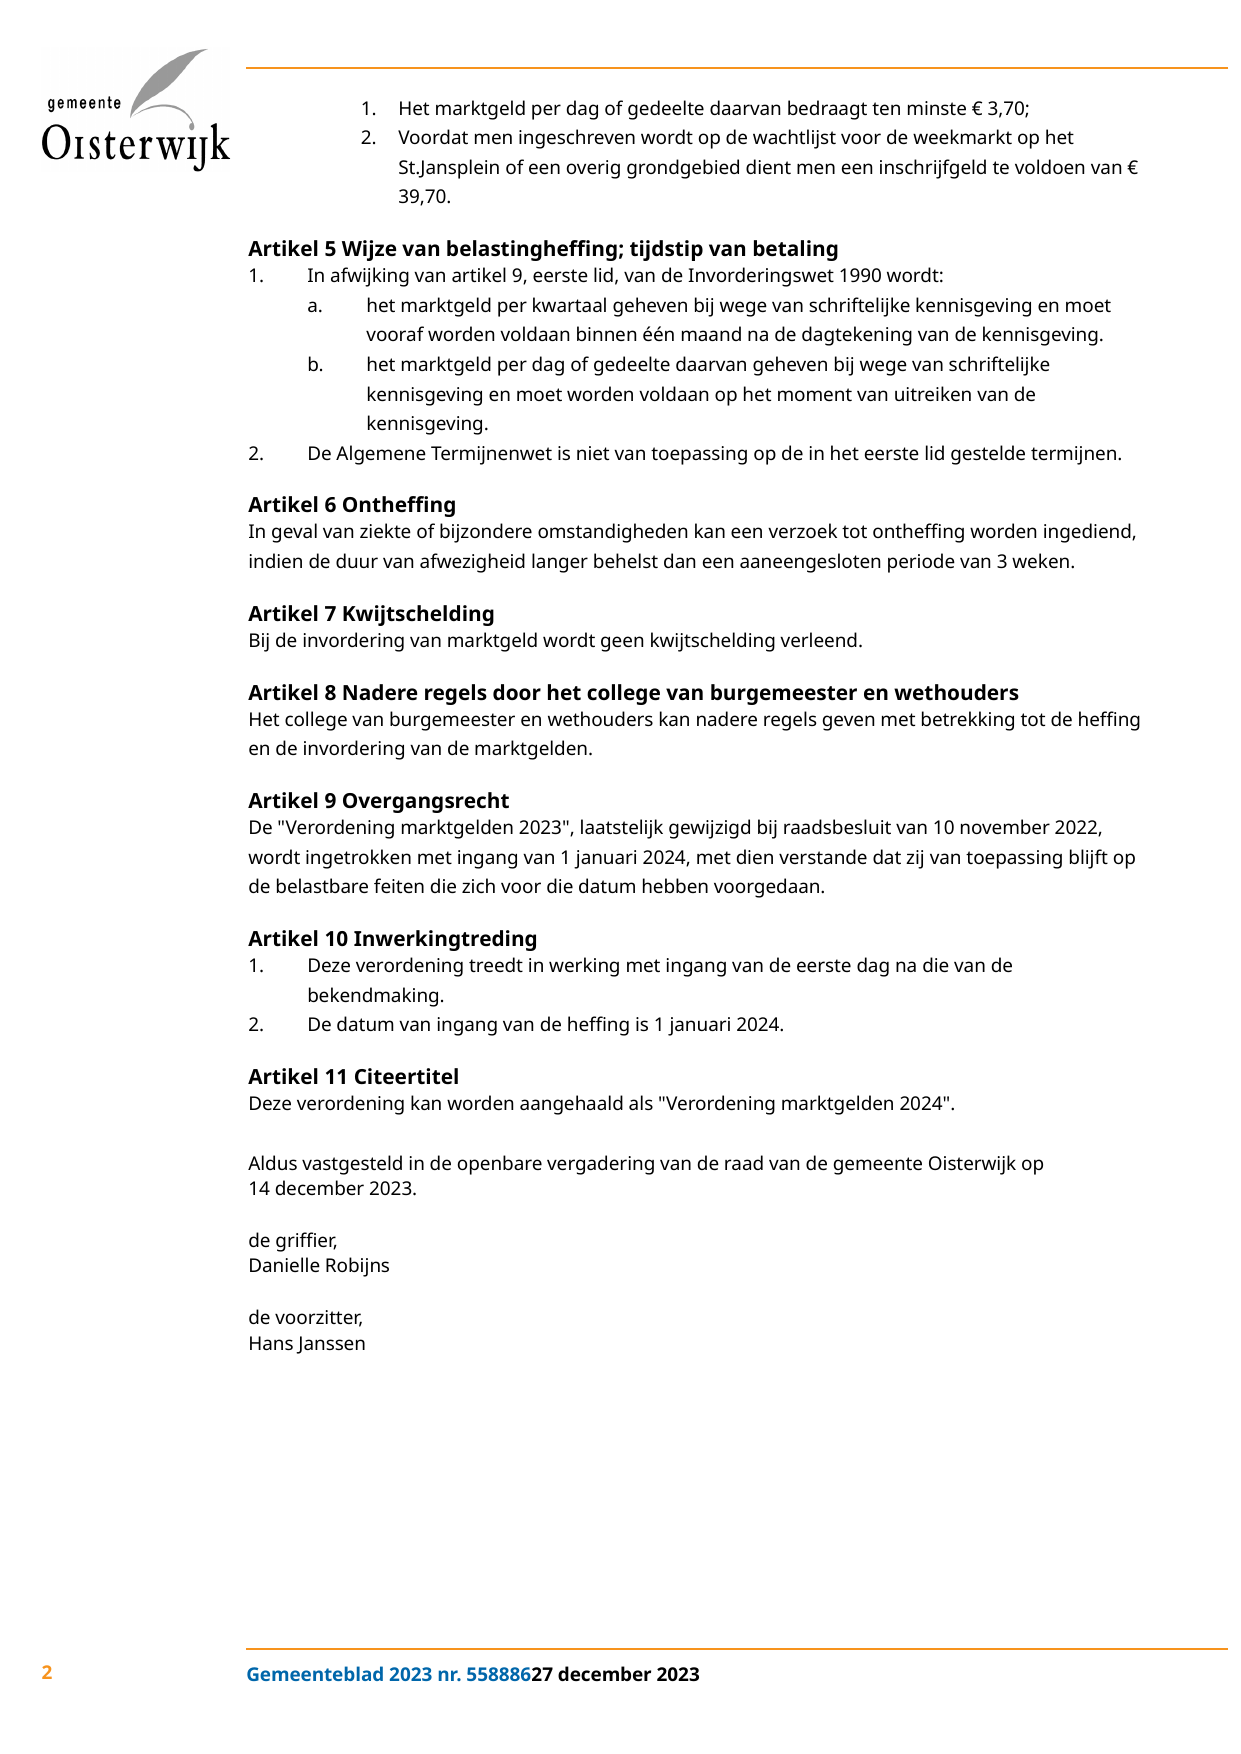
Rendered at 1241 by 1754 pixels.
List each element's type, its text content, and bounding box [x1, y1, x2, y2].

text Danielle Robijns [248, 1253, 1152, 1278]
text Artikel 11 Citeertitel [248, 1062, 1152, 1091]
list Het marktgeld per dag of gedeelte daarvan bedraagt ten minste € 3,70; [361, 95, 1152, 121]
list Deze verordening treedt in werking met ingang van de eerste dag na die van de bekendmaking. [248, 952, 1152, 1008]
text Artikel 8 Nadere regels door het college van burgemeester en wethouders [248, 678, 1152, 706]
text Artikel 7 Kwijtschelding [248, 599, 1152, 627]
text Bij de invordering van marktgeld wordt geen kwijtschelding verleend. [248, 627, 1152, 653]
text 14 december 2023. [248, 1175, 1152, 1201]
text de voorzitter, [248, 1304, 1152, 1330]
list het marktgeld per kwartaal geheven bij wege van schriftelijke kennisgeving en moet vooraf worden voldaan binnen één maand na de dagtekening van de kennisgeving. [307, 292, 1152, 347]
text Hans Janssen [248, 1330, 1152, 1356]
text Artikel 5 Wijze van belastingheffing; tijdstip van betaling [248, 234, 1152, 262]
text Aldus vastgesteld in de openbare vergadering van de raad van de gemeente Oisterwijk op [248, 1150, 1152, 1175]
text Artikel 10 Inwerkingtreding [248, 924, 1152, 952]
text Artikel 9 Overgangsrecht [248, 786, 1152, 814]
text Het college van burgemeester en wethouders kan nadere regels geven met betrekking tot de heffing en de invordering van de marktgelden. [248, 706, 1152, 761]
text Artikel 6 Ontheffing [248, 490, 1152, 519]
text De "Verordening marktgelden 2023", laatstelijk gewijzigd bij raadsbesluit van 10 november 2022, wordt ingetrokken met ingang van 1 januari 2024, met dien verstande dat zij van toepassing blijft op de belastbare feiten die zich voor die datum hebben voorgedaan. [248, 814, 1152, 899]
text In geval van ziekte of bijzondere omstandigheden kan een verzoek tot ontheffing worden ingediend, indien de duur van afwezigheid langer behelst dan een aaneengesloten periode van 3 weken. [248, 519, 1152, 574]
list het marktgeld per dag of gedeelte daarvan geheven bij wege van schriftelijke kennisgeving en moet worden voldaan op het moment van uitreiken van de kennisgeving. [307, 351, 1152, 436]
list De Algemene Termijnenwet is niet van toepassing op de in het eerste lid gestelde termijnen. [248, 440, 1152, 466]
picture [41, 47, 231, 172]
list Voordat men ingeschreven wordt op de wachtlijst voor de weekmarkt op het St.Jansplein of een overig grondgebied dient men een inschrijfgeld te voldoen van € 39,70. [361, 124, 1152, 209]
text de griffier, [248, 1227, 1152, 1253]
text Deze verordening kan worden aangehaald als "Verordening marktgelden 2024". [248, 1091, 1152, 1116]
list De datum van ingang van de heffing is 1 januari 2024. [248, 1012, 1152, 1037]
list In afwijking van artikel 9, eerste lid, van de Invorderingswet 1990 wordt: [248, 262, 1152, 288]
